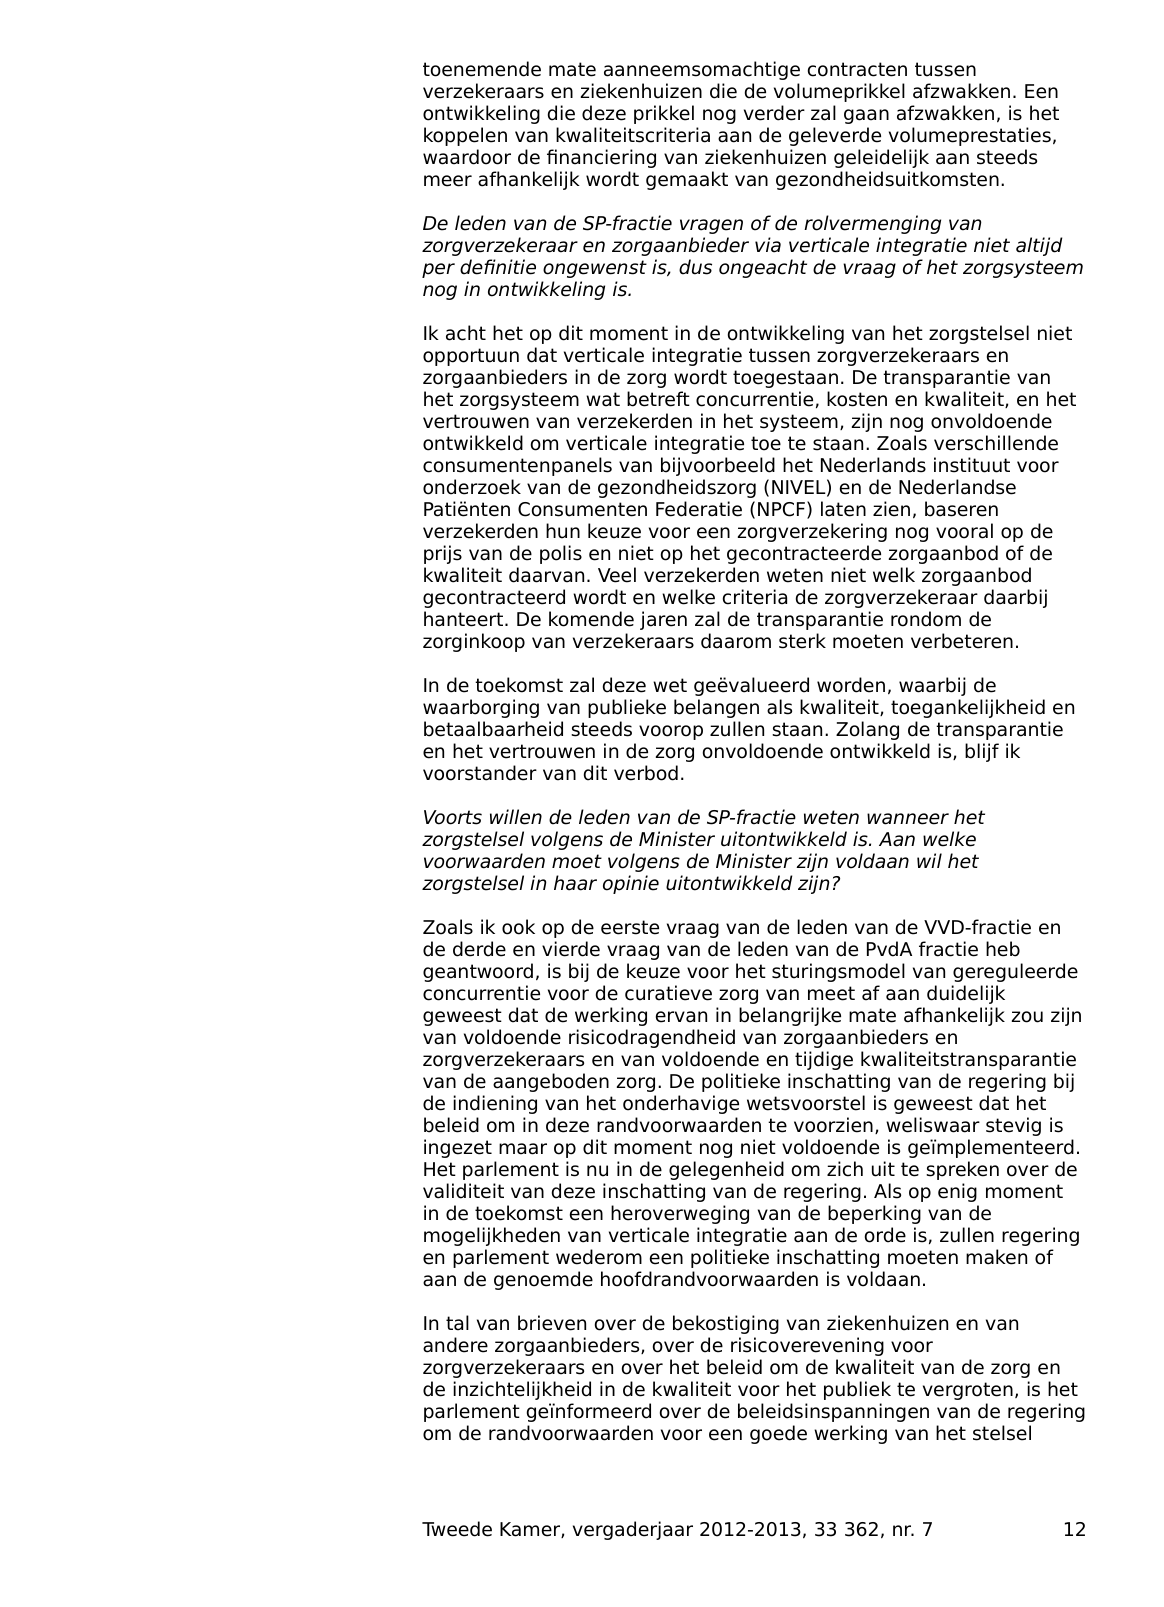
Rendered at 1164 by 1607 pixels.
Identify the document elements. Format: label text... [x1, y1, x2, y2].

text De leden van de SP-fractie vragen of de rolvermenging van zorgverzekeraar en zorgaanbieder via verticale integratie niet altijd per definitie ongewenst is, dus ongeacht de vraag of het zorgsysteem nog in ontwikkeling is. [422, 213, 1087, 301]
text In tal van brieven over de bekostiging van ziekenhuizen en van andere zorgaanbieders, over de risicoverevening voor zorgverzekeraars en over het beleid om de kwaliteit van de zorg en de inzichtelijkheid in de kwaliteit voor het publiek te vergroten, is het parlement geïnformeerd over de beleidsinspanningen van de regering om de randvoorwaarden voor een goede werking van het stelsel [422, 1313, 1087, 1445]
text Voorts willen de leden van de SP-fractie weten wanneer het zorgstelsel volgens de Minister uitontwikkeld is. Aan welke voorwaarden moet volgens de Minister zijn voldaan wil het zorgstelsel in haar opinie uitontwikkeld zijn? [422, 807, 1087, 895]
text Zoals ik ook op de eerste vraag van de leden van de VVD-fractie en de derde en vierde vraag van de leden van de PvdA fractie heb geantwoord, is bij de keuze voor het sturingsmodel van gereguleerde concurrentie voor de curatieve zorg van meet af aan duidelijk geweest dat de werking ervan in belangrijke mate afhankelijk zou zijn van voldoende risicodragendheid van zorgaanbieders en zorgverzekeraars en van voldoende en tijdige kwaliteitstransparantie van de aangeboden zorg. De politieke inschatting van de regering bij de indiening van het onderhavige wetsvoorstel is geweest dat het beleid om in deze randvoorwaarden te voorzien, weliswaar stevig is ingezet maar op dit moment nog niet voldoende is geïmplementeerd. Het parlement is nu in de gelegenheid om zich uit te spreken over de validiteit van deze inschatting van de regering. Als op enig moment in de toekomst een heroverweging van de beperking van de mogelijkheden van verticale integratie aan de orde is, zullen regering en parlement wederom een politieke inschatting moeten maken of aan de genoemde hoofdrandvoorwaarden is voldaan. [422, 917, 1087, 1291]
text toenemende mate aanneemsomachtige contracten tussen verzekeraars en ziekenhuizen die de volumeprikkel afzwakken. Een ontwikkeling die deze prikkel nog verder zal gaan afzwakken, is het koppelen van kwaliteitscriteria aan de geleverde volumeprestaties, waardoor de financiering van ziekenhuizen geleidelijk aan steeds meer afhankelijk wordt gemaakt van gezondheidsuitkomsten. [422, 59, 1087, 191]
text In de toekomst zal deze wet geëvalueerd worden, waarbij de waarborging van publieke belangen als kwaliteit, toegankelijkheid en betaalbaarheid steeds voorop zullen staan. Zolang de transparantie en het vertrouwen in de zorg onvoldoende ontwikkeld is, blijf ik voorstander van dit verbod. [422, 675, 1087, 785]
text Ik acht het op dit moment in de ontwikkeling van het zorgstelsel niet opportuun dat verticale integratie tussen zorgverzekeraars en zorgaanbieders in de zorg wordt toegestaan. De transparantie van het zorgsysteem wat betreft concurrentie, kosten en kwaliteit, en het vertrouwen van verzekerden in het systeem, zijn nog onvoldoende ontwikkeld om verticale integratie toe te staan. Zoals verschillende consumentenpanels van bijvoorbeeld het Nederlands instituut voor onderzoek van de gezondheidszorg (NIVEL) en de Nederlandse Patiënten Consumenten Federatie (NPCF) laten zien, baseren verzekerden hun keuze voor een zorgverzekering nog vooral op de prijs van de polis en niet op het gecontracteerde zorgaanbod of de kwaliteit daarvan. Veel verzekerden weten niet welk zorgaanbod gecontracteerd wordt en welke criteria de zorgverzekeraar daarbij hanteert. De komende jaren zal de transparantie rondom de zorginkoop van verzekeraars daarom sterk moeten verbeteren. [422, 323, 1087, 653]
